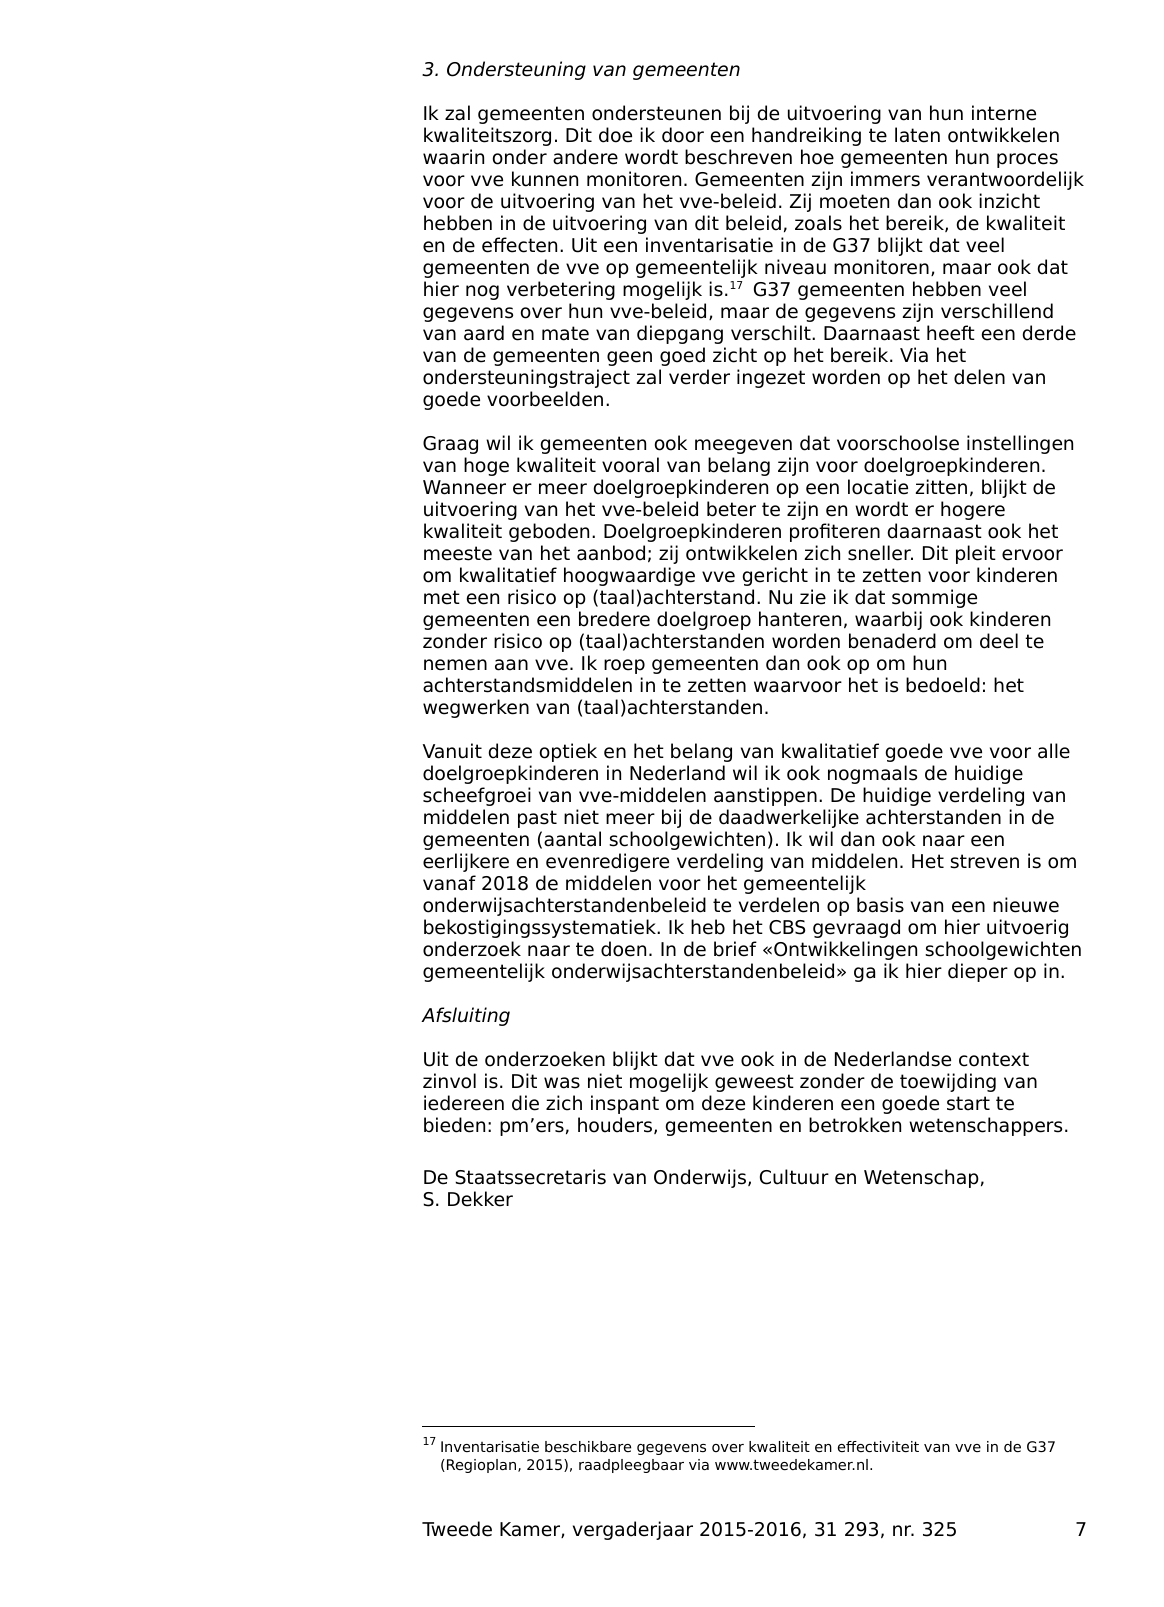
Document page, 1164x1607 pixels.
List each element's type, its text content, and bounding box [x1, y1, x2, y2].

subtitle 3. Ondersteuning van gemeenten [422, 59, 1087, 81]
text Uit de onderzoeken blijkt dat vve ook in de Nederlandse context zinvol is. Dit was niet mogelijk geweest zonder de toewijding van iedereen die zich inspant om deze kinderen een goede start te bieden: pm’ers, houders, gemeenten en betrokken wetenschappers. [422, 1049, 1087, 1137]
text Ik zal gemeenten ondersteunen bij de uitvoering van hun interne kwaliteitszorg. Dit doe ik door een handreiking te laten ontwikkelen waarin onder andere wordt beschreven hoe gemeenten hun proces voor vve kunnen monitoren. Gemeenten zijn immers verantwoordelijk voor de uitvoering van het vve-beleid. Zij moeten dan ook inzicht hebben in de uitvoering van dit beleid, zoals het bereik, de kwaliteit en de effecten. Uit een inventarisatie in de G37 blijkt dat veel gemeenten de vve op gemeentelijk niveau monitoren, maar ook dat hier nog verbetering mogelijk is. G37 gemeenten hebben veel gegevens over hun vve-beleid, maar de gegevens zijn verschillend van aard en mate van diepgang verschilt. Daarnaast heeft een derde van de gemeenten geen goed zicht op het bereik. Via het ondersteuningstraject zal verder ingezet worden op het delen van goede voorbeelden. [422, 103, 1087, 411]
text De Staatssecretaris van Onderwijs, Cultuur en Wetenschap, S. Dekker [422, 1167, 1087, 1211]
text Inventarisatie beschikbare gegevens over kwaliteit en effectiviteit van vve in de G37 (Regioplan, 2015), raadpleegbaar via www.tweedekamer.nl. [422, 1435, 1087, 1474]
text Vanuit deze optiek en het belang van kwalitatief goede vve voor alle doelgroepkinderen in Nederland wil ik ook nogmaals de huidige scheefgroei van vve-middelen aanstippen. De huidige verdeling van middelen past niet meer bij de daadwerkelijke achterstanden in de gemeenten (aantal schoolgewichten). Ik wil dan ook naar een eerlijkere en evenredigere verdeling van middelen. Het streven is om vanaf 2018 de middelen voor het gemeentelijk onderwijsachterstandenbeleid te verdelen op basis van een nieuwe bekostigingssystematiek. Ik heb het CBS gevraagd om hier uitvoerig onderzoek naar te doen. In de brief «Ontwikkelingen schoolgewichten gemeentelijk onderwijsachterstandenbeleid» ga ik hier dieper op in. [422, 741, 1087, 983]
subtitle Afsluiting [422, 1005, 1087, 1027]
text Graag wil ik gemeenten ook meegeven dat voorschoolse instellingen van hoge kwaliteit vooral van belang zijn voor doelgroepkinderen. Wanneer er meer doelgroepkinderen op een locatie zitten, blijkt de uitvoering van het vve-beleid beter te zijn en wordt er hogere kwaliteit geboden. Doelgroepkinderen profiteren daarnaast ook het meeste van het aanbod; zij ontwikkelen zich sneller. Dit pleit ervoor om kwalitatief hoogwaardige vve gericht in te zetten voor kinderen met een risico op (taal)achterstand. Nu zie ik dat sommige gemeenten een bredere doelgroep hanteren, waarbij ook kinderen zonder risico op (taal)achterstanden worden benaderd om deel te nemen aan vve. Ik roep gemeenten dan ook op om hun achterstandsmiddelen in te zetten waarvoor het is bedoeld: het wegwerken van (taal)achterstanden. [422, 433, 1087, 719]
